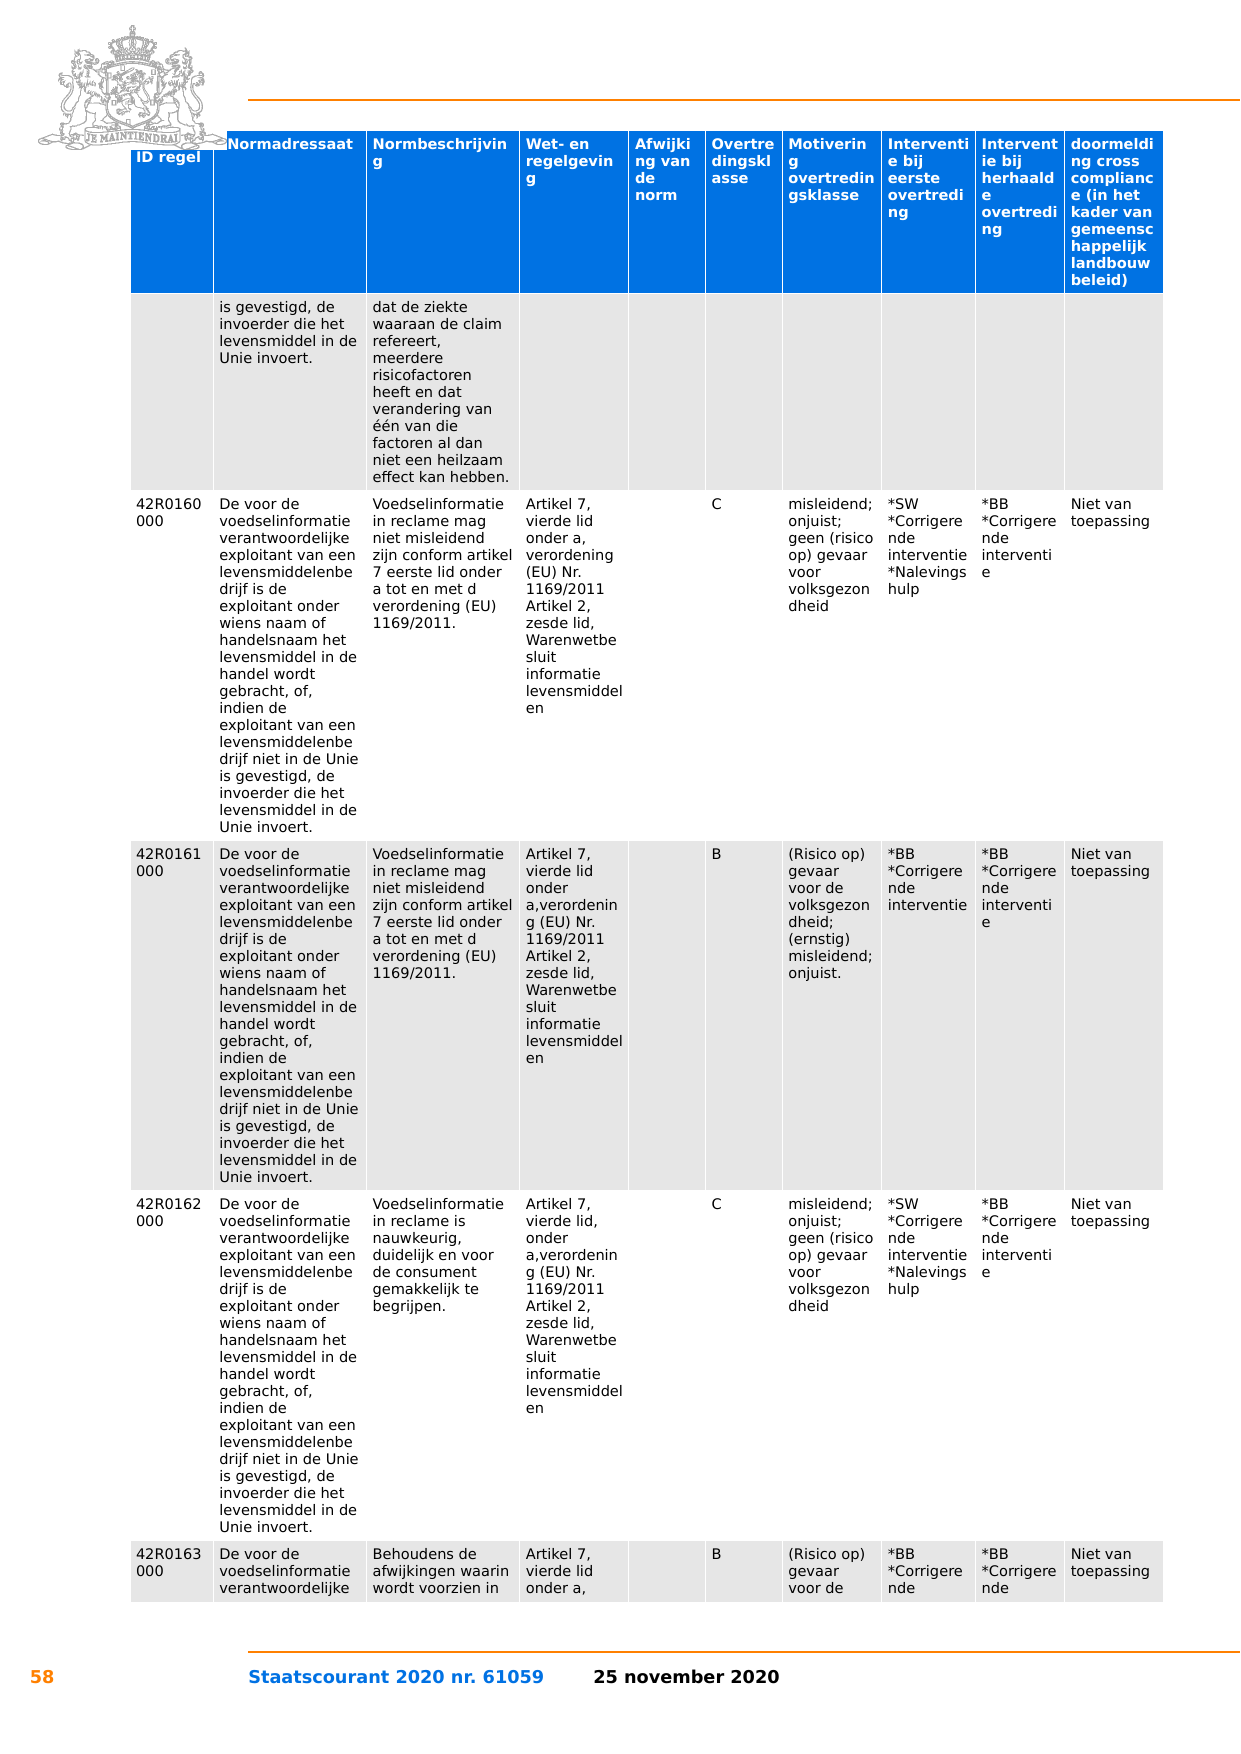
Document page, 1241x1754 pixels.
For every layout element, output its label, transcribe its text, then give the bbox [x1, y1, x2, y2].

table_cell [976, 294, 1064, 490]
table_cell [1065, 294, 1163, 490]
table_cell 42R0163000 [131, 1541, 213, 1602]
table_header Wet- en regelgeving [520, 131, 628, 293]
table_cell [629, 1191, 705, 1540]
table_cell (Risico op) gevaar voor de volksgezondheid; (ernstig) misleidend; onjuist. [783, 841, 881, 1190]
table_cell *BB *Corrigerende interventie [882, 841, 975, 1190]
table_cell Niet van toepassing [1065, 841, 1163, 1190]
table_cell Artikel 7, vierde lid onder a, [520, 1541, 628, 1602]
table_header Normbeschrijving [367, 131, 519, 293]
table_header Afwijking van de norm [629, 131, 705, 293]
table_cell [629, 1541, 705, 1602]
table_cell dat de ziekte waaraan de claim refereert, meerdere risicofactoren heeft en dat verandering van één van die factoren al dan niet een heilzaam effect kan hebben. [367, 294, 519, 490]
table_cell (Risico op) gevaar voor de [783, 1541, 881, 1602]
table_cell *SW *Corrigerende interventie *Nalevingshulp [882, 1191, 975, 1540]
table_header Interventie bij herhaalde overtreding [976, 131, 1064, 293]
table_cell *SW *Corrigerende interventie *Nalevingshulp [882, 491, 975, 840]
table_cell Artikel 7, vierde lid onder a, verordening (EU) Nr. 1169/2011 Artikel 2, zesde lid, Warenwetbesluit informatie levensmiddelen [520, 491, 628, 840]
table_cell C [706, 491, 782, 840]
table_cell Artikel 7, vierde lid onder a,verordening (EU) Nr. 1169/2011 Artikel 2, zesde lid, Warenwetbesluit informatie levensmiddelen [520, 841, 628, 1190]
table_cell [783, 294, 881, 490]
table_cell B [706, 1541, 782, 1602]
table_cell misleidend; onjuist; geen (risico op) gevaar voor volksgezondheid [783, 491, 881, 840]
table_cell [629, 491, 705, 840]
table_cell *BB *Corrigerende [976, 1541, 1064, 1602]
table_header Overtredingsklasse [706, 131, 782, 293]
table_cell *BB *Corrigerende [882, 1541, 975, 1602]
table_cell [882, 294, 975, 490]
table_cell [629, 294, 705, 490]
table_cell 42R0162000 [131, 1191, 213, 1540]
table_cell Voedselinformatie in reclame is nauwkeurig, duidelijk en voor de consument gemakkelijk te begrijpen. [367, 1191, 519, 1540]
table_header Normadressaat [214, 131, 366, 293]
table_cell *BB *Corrigerende interventie [976, 841, 1064, 1190]
picture [38, 25, 227, 150]
table_cell De voor de voedselinformatie verantwoordelijke [214, 1541, 366, 1602]
table_cell *BB *Corrigerende interventie [976, 491, 1064, 840]
table_header Interventie bij eerste overtreding [882, 131, 975, 293]
table_cell B [706, 841, 782, 1190]
table_header doormelding cross compliance (in het kader van gemeenschappelijk landbouwbeleid) [1065, 131, 1163, 293]
table_cell Voedselinformatie in reclame mag niet misleidend zijn conform artikel 7 eerste lid onder a tot en met d verordening (EU) 1169/2011. [367, 841, 519, 1190]
table_cell *BB *Corrigerende interventie [976, 1191, 1064, 1540]
table_cell De voor de voedselinformatie verantwoordelijke exploitant van een levensmiddelenbedrijf is de exploitant onder wiens naam of handelsnaam het levensmiddel in de handel wordt gebracht, of, indien de exploitant van een levensmiddelenbedrijf niet in de Unie is gevestigd, de invoerder die het levensmiddel in de Unie invoert. [214, 491, 366, 840]
table_cell [131, 294, 213, 490]
table_cell De voor de voedselinformatie verantwoordelijke exploitant van een levensmiddelenbedrijf is de exploitant onder wiens naam of handelsnaam het levensmiddel in de handel wordt gebracht, of, indien de exploitant van een levensmiddelenbedrijf niet in de Unie is gevestigd, de invoerder die het levensmiddel in de Unie invoert. [214, 1191, 366, 1540]
table_cell Niet van toepassing [1065, 491, 1163, 840]
table_cell C [706, 1191, 782, 1540]
table_cell is gevestigd, de invoerder die het levensmiddel in de Unie invoert. [214, 294, 366, 490]
table_cell Voedselinformatie in reclame mag niet misleidend zijn conform artikel 7 eerste lid onder a tot en met d verordening (EU) 1169/2011. [367, 491, 519, 840]
table_cell 42R0160000 [131, 491, 213, 840]
table_cell De voor de voedselinformatie verantwoordelijke exploitant van een levensmiddelenbedrijf is de exploitant onder wiens naam of handelsnaam het levensmiddel in de handel wordt gebracht, of, indien de exploitant van een levensmiddelenbedrijf niet in de Unie is gevestigd, de invoerder die het levensmiddel in de Unie invoert. [214, 841, 366, 1190]
table_header Motivering overtredingsklasse [783, 131, 881, 293]
table_cell [629, 841, 705, 1190]
table_cell [706, 294, 782, 490]
table_cell Behoudens de afwijkingen waarin wordt voorzien in [367, 1541, 519, 1602]
table_header ID regel [131, 150, 213, 293]
table_cell Artikel 7, vierde lid, onder a,verordening (EU) Nr. 1169/2011 Artikel 2, zesde lid, Warenwetbesluit informatie levensmiddelen [520, 1191, 628, 1540]
table_cell 42R0161000 [131, 841, 213, 1190]
table_cell [520, 294, 628, 490]
table_cell Niet van toepassing [1065, 1191, 1163, 1540]
table_cell Niet van toepassing [1065, 1541, 1163, 1602]
table_cell misleidend; onjuist; geen (risico op) gevaar voor volksgezondheid [783, 1191, 881, 1540]
